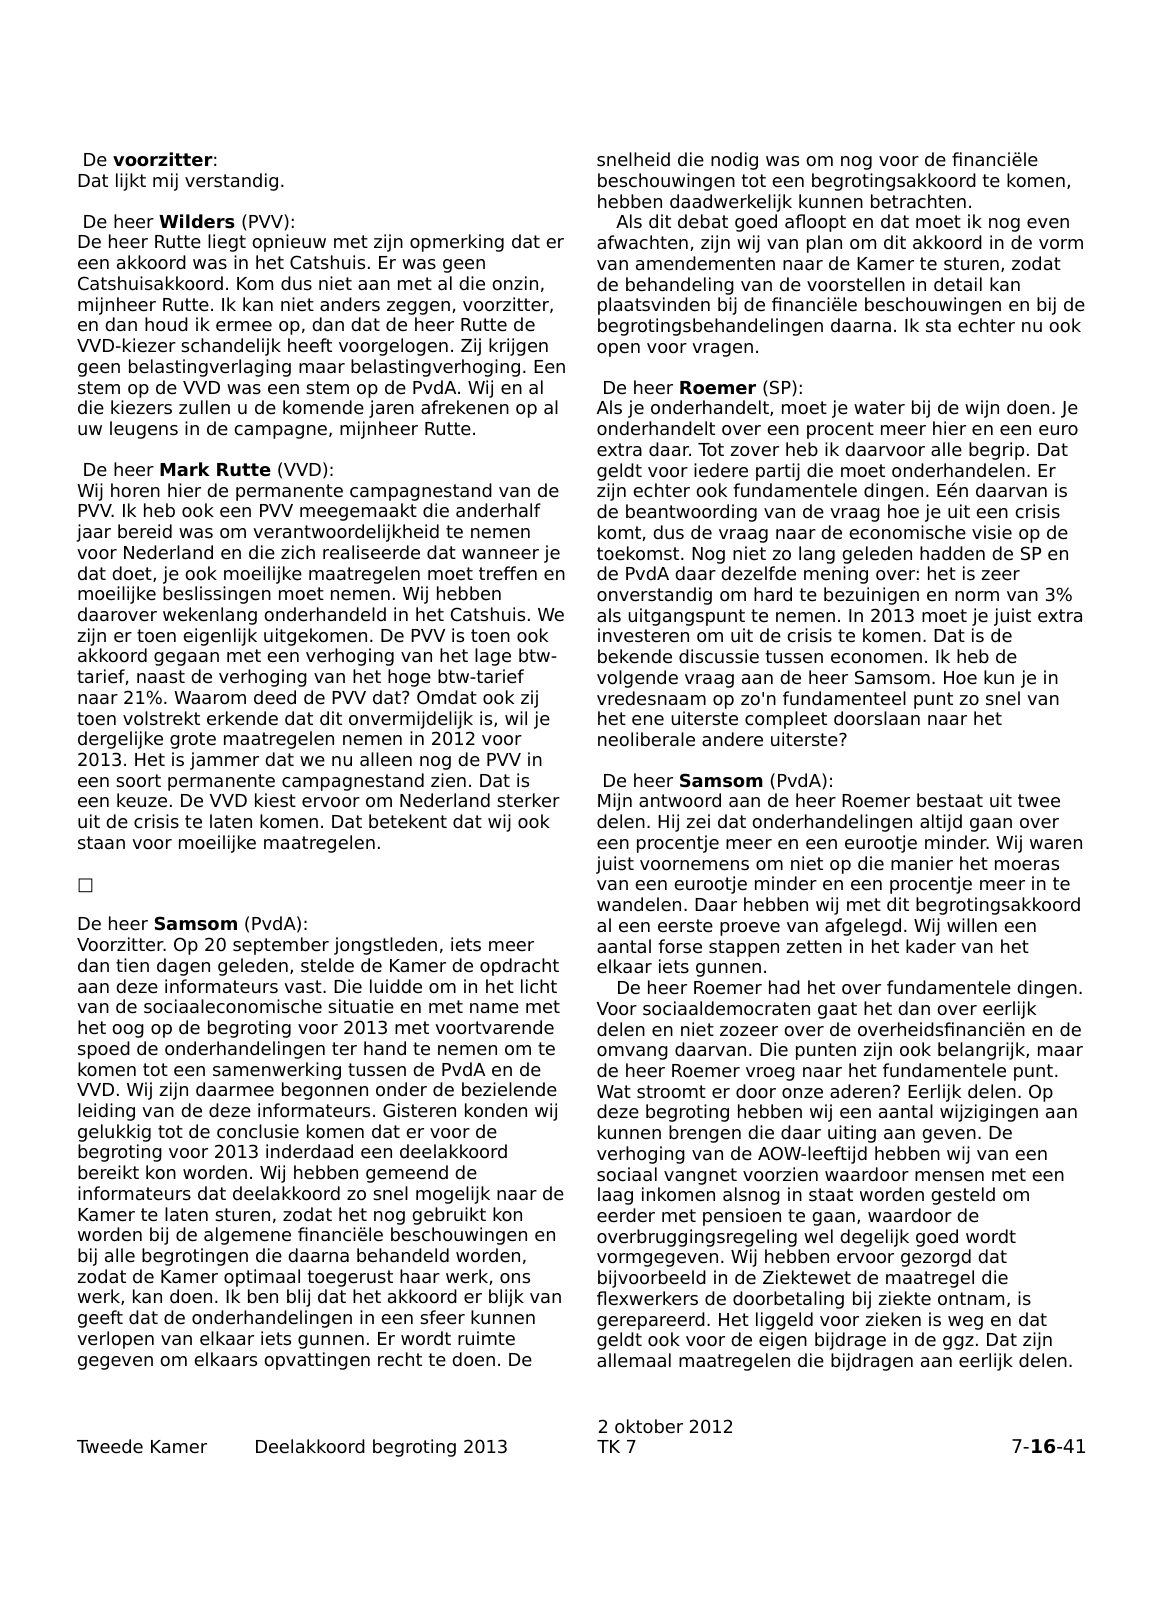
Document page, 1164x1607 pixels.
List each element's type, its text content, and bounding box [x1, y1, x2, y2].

text Als je onderhandelt, moet je water bij de wijn doen. Je onderhandelt over een procent meer hier en een euro extra daar. Tot zover heb ik daarvoor alle begrip. Dat geldt voor iedere partij die moet onderhandelen. Er zijn echter ook fundamentele dingen. Eén daarvan is de beantwoording van de vraag hoe je uit een crisis komt, dus de vraag naar de economische visie op de toekomst. Nog niet zo lang geleden hadden de SP en de PvdA daar dezelfde mening over: het is zeer onverstandig om hard te bezuinigen en norm van 3% als uitgangspunt te nemen. In 2013 moet je juist extra investeren om uit de crisis te komen. Dat is de bekende discussie tussen economen. Ik heb de volgende vraag aan de heer Samsom. Hoe kun je in vredesnaam op zo'n fundamenteel punt zo snel van het ene uiterste compleet doorslaan naar het neoliberale andere uiterste? [596, 398, 1087, 751]
text De heer Roemer (SP): [596, 377, 1087, 398]
text Wij horen hier de permanente campagnestand van de PVV. Ik heb ook een PVV meegemaakt die anderhalf jaar bereid was om verantwoordelijkheid te nemen voor Nederland en die zich realiseerde dat wanneer je dat doet, je ook moeilijke maatregelen moet treffen en moeilijke beslissingen moet nemen. Wij hebben daarover wekenlang onderhandeld in het Catshuis. We zijn er toen eigenlijk uitgekomen. De PVV is toen ook akkoord gegaan met een verhoging van het lage btw-tarief, naast de verhoging van het hoge btw-tarief naar 21%. Waarom deed de PVV dat? Omdat ook zij toen volstrekt erkende dat dit onvermijdelijk is, wil je dergelijke grote maatregelen nemen in 2012 voor 2013. Het is jammer dat we nu alleen nog de PVV in een soort permanente campagnestand zien. Dat is een keuze. De VVD kiest ervoor om Nederland sterker uit de crisis te laten komen. Dat betekent dat wij ook staan voor moeilijke maatregelen. [77, 480, 567, 853]
text De heer Wilders (PVV): [77, 212, 567, 232]
text Mijn antwoord aan de heer Roemer bestaat uit twee delen. Hij zei dat onderhandelingen altijd gaan over een procentje meer en een eurootje minder. Wij waren juist voornemens om niet op die manier het moeras van een eurootje minder en een procentje meer in te wandelen. Daar hebben wij met dit begrotingsakkoord al een eerste proeve van afgelegd. Wij willen een aantal forse stappen zetten in het kader van het elkaar iets gunnen. [596, 791, 1087, 978]
text Dat lijkt mij verstandig. [77, 171, 567, 192]
text snelheid die nodig was om nog voor de financiële beschouwingen tot een begrotingsakkoord te komen, hebben daadwerkelijk kunnen betrachten. [596, 150, 1087, 212]
text De heer Samsom (PvdA): [77, 914, 567, 935]
text De voorzitter: [77, 150, 567, 171]
text De heer Mark Rutte (VVD): [77, 460, 567, 480]
text □ [77, 873, 567, 894]
text De heer Roemer had het over fundamentele dingen. Voor sociaaldemocraten gaat het dan over eerlijk delen en niet zozeer over de overheidsfinanciën en de omvang daarvan. Die punten zijn ook belangrijk, maar de heer Roemer vroeg naar het fundamentele punt. Wat stroomt er door onze aderen? Eerlijk delen. Op deze begroting hebben wij een aantal wijzigingen aan kunnen brengen die daar uiting aan geven. De verhoging van de AOW-leeftijd hebben wij van een sociaal vangnet voorzien waardoor mensen met een laag inkomen alsnog in staat worden gesteld om eerder met pensioen te gaan, waardoor de overbruggingsregeling wel degelijk goed wordt vormgegeven. Wij hebben ervoor gezorgd dat bijvoorbeeld in de Ziektewet de maatregel die flexwerkers de doorbetaling bij ziekte ontnam, is gerepareerd. Het liggeld voor zieken is weg en dat geldt ook voor de eigen bijdrage in de ggz. Dat zijn allemaal maatregelen die bijdragen aan eerlijk delen. [596, 978, 1087, 1372]
text Als dit debat goed afloopt en dat moet ik nog even afwachten, zijn wij van plan om dit akkoord in de vorm van amendementen naar de Kamer te sturen, zodat de behandeling van de voorstellen in detail kan plaatsvinden bij de financiële beschouwingen en bij de begrotingsbehandelingen daarna. Ik sta echter nu ook open voor vragen. [596, 212, 1087, 357]
text De heer Samsom (PvdA): [596, 771, 1087, 791]
text De heer Rutte liegt opnieuw met zijn opmerking dat er een akkoord was in het Catshuis. Er was geen Catshuisakkoord. Kom dus niet aan met al die onzin, mijnheer Rutte. Ik kan niet anders zeggen, voorzitter, en dan houd ik ermee op, dan dat de heer Rutte de VVD-kiezer schandelijk heeft voorgelogen. Zij krijgen geen belastingverlaging maar belastingverhoging. Een stem op de VVD was een stem op de PvdA. Wij en al die kiezers zullen u de komende jaren afrekenen op al uw leugens in de campagne, mijnheer Rutte. [77, 232, 567, 440]
text Voorzitter. Op 20 september jongstleden, iets meer dan tien dagen geleden, stelde de Kamer de opdracht aan deze informateurs vast. Die luidde om in het licht van de sociaaleconomische situatie en met name met het oog op de begroting voor 2013 met voortvarende spoed de onderhandelingen ter hand te nemen om te komen tot een samenwerking tussen de PvdA en de VVD. Wij zijn daarmee begonnen onder de bezielende leiding van de deze informateurs. Gisteren konden wij gelukkig tot de conclusie komen dat er voor de begroting voor 2013 inderdaad een deelakkoord bereikt kon worden. Wij hebben gemeend de informateurs dat deelakkoord zo snel mogelijk naar de Kamer te laten sturen, zodat het nog gebruikt kon worden bij de algemene financiële beschouwingen en bij alle begrotingen die daarna behandeld worden, zodat de Kamer optimaal toegerust haar werk, ons werk, kan doen. Ik ben blij dat het akkoord er blijk van geeft dat de onderhandelingen in een sfeer kunnen verlopen van elkaar iets gunnen. Er wordt ruimte gegeven om elkaars opvattingen recht te doen. De [77, 935, 567, 1370]
